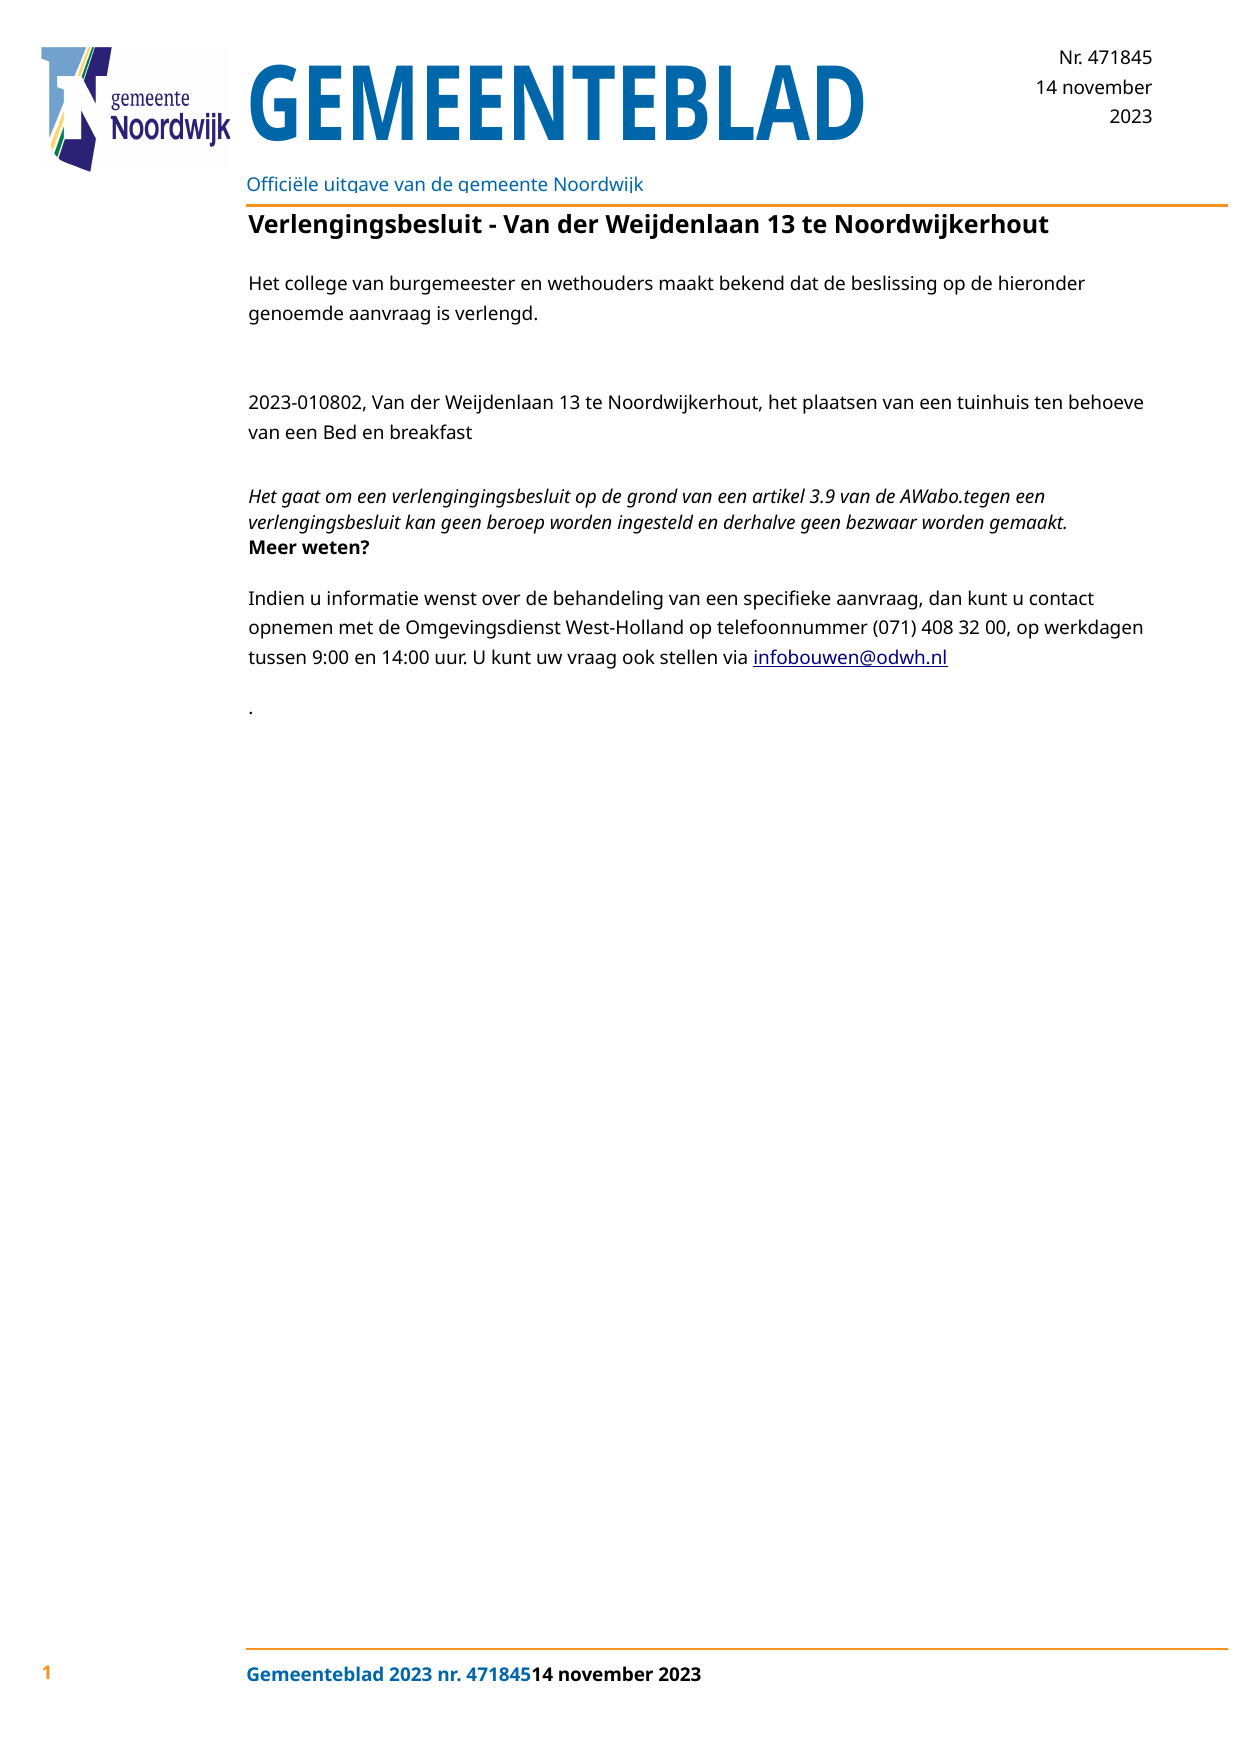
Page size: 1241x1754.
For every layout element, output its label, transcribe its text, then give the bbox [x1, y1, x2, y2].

text Meer weten? [248, 534, 1152, 560]
picture [41, 47, 231, 172]
text 2023-010802, Van der Weijdenlaan 13 te Noordwijkerhout, het plaatsen van een tuinhuis ten behoeve van een Bed en breakfast [248, 389, 1152, 445]
text Verlengingsbesluit - Van der Weijdenlaan 13 te Noordwijkerhout [248, 207, 1152, 241]
text Het gaat om een verlengingingsbesluit op de grond van een artikel 3.9 van de AWabo.tegen een verlengingsbesluit kan geen beroep worden ingesteld en derhalve geen bezwaar worden gemaakt. [248, 483, 1152, 534]
text Indien u informatie wenst over de behandeling van een specifieke aanvraag, dan kunt u contact opnemen met de Omgevingsdienst West-Holland op telefoonnummer (071) 408 32 00, op werkdagen tussen 9:00 en 14:00 uur. U kunt uw vraag ook stellen via infobouwen@odwh.nl [248, 585, 1152, 670]
text Het college van burgemeester en wethouders maakt bekend dat de beslissing op de hieronder genoemde aanvraag is verlengd. [248, 270, 1152, 326]
text . [248, 694, 1152, 720]
